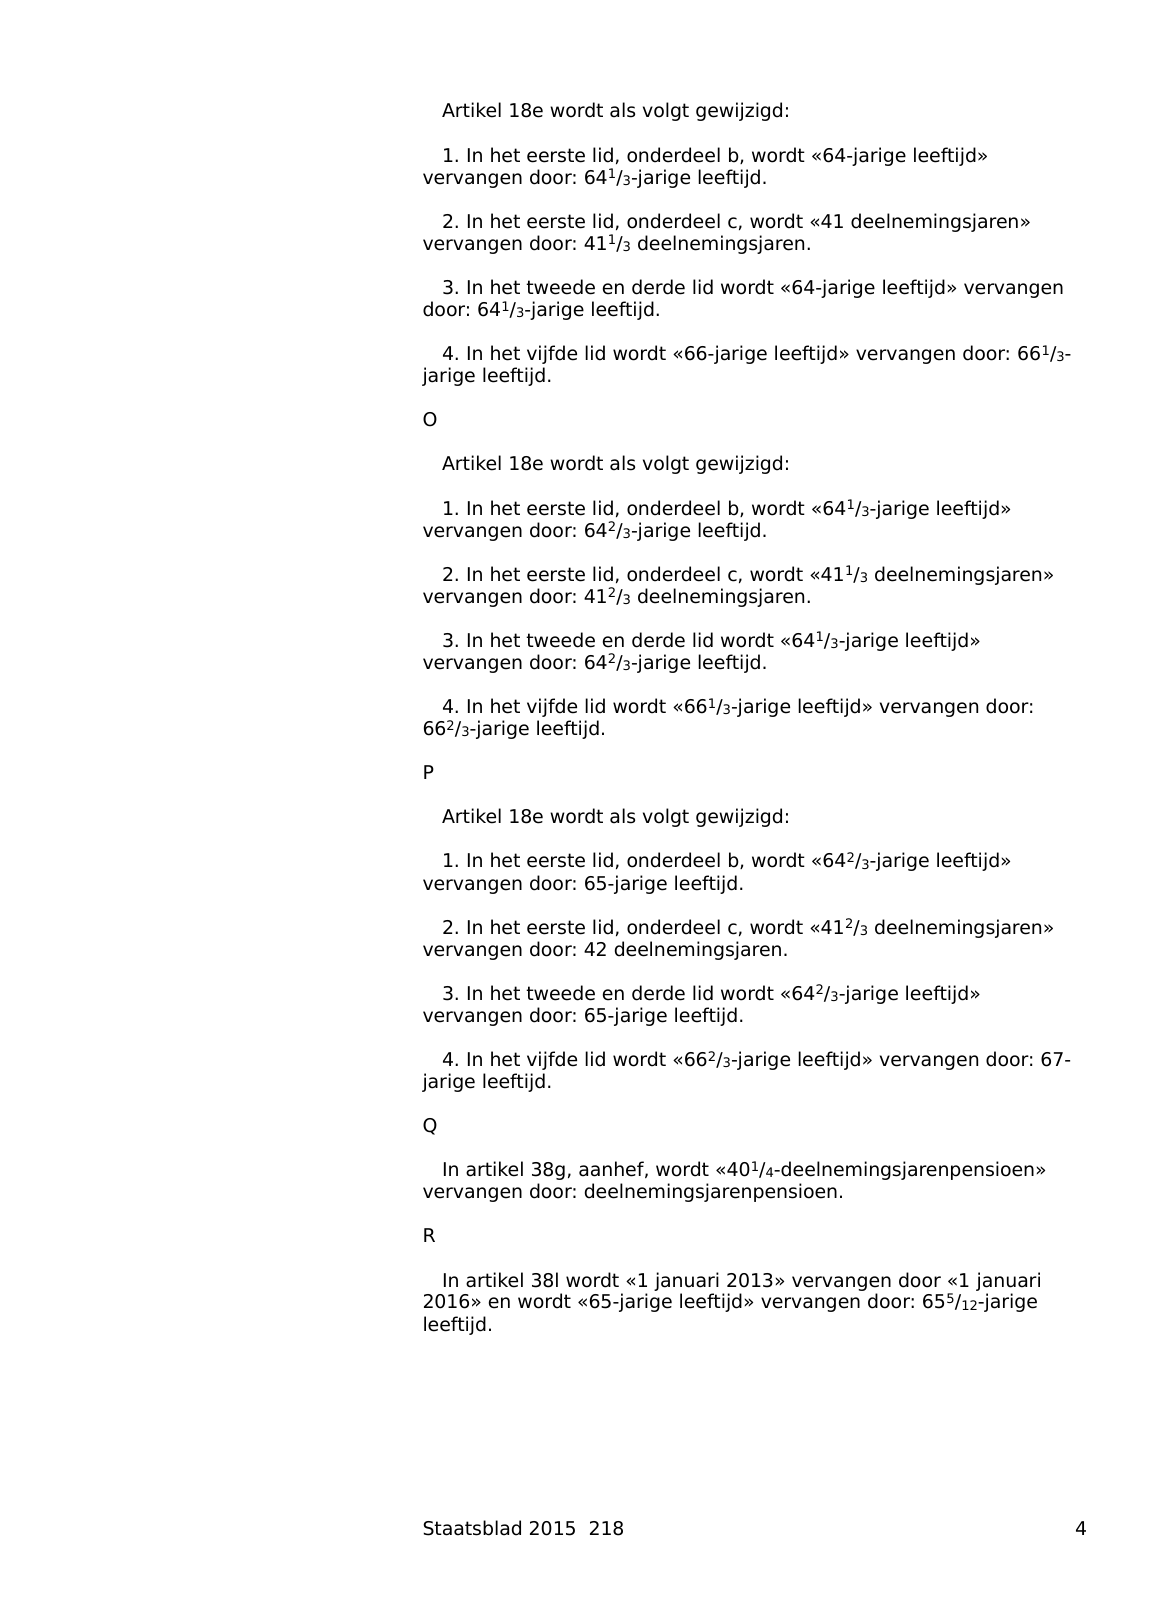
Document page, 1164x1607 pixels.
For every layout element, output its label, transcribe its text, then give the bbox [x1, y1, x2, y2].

text In artikel 38g, aanhef, wordt «401/4-deelnemingsjarenpensioen» vervangen door: deelnemingsjarenpensioen. [422, 1159, 1087, 1203]
text 4. In het vijfde lid wordt «66-jarige leeftijd» vervangen door: 661/3-jarige leeftijd. [422, 343, 1087, 387]
text 3. In het tweede en derde lid wordt «642/3-jarige leeftijd» vervangen door: 65-jarige leeftijd. [422, 983, 1087, 1027]
text Artikel 18e wordt als volgt gewijzigd: [422, 100, 1087, 122]
text In artikel 38l wordt «1 januari 2013» vervangen door «1 januari 2016» en wordt «65-jarige leeftijd» vervangen door: 655/12-jarige leeftijd. [422, 1269, 1087, 1335]
text 4. In het vijfde lid wordt «662/3-jarige leeftijd» vervangen door: 67-jarige leeftijd. [422, 1049, 1087, 1093]
text 1. In het eerste lid, onderdeel b, wordt «64-jarige leeftijd» vervangen door: 641/3-jarige leeftijd. [422, 144, 1087, 188]
text Q [422, 1115, 1087, 1137]
text 2. In het eerste lid, onderdeel c, wordt «411/3 deelnemingsjaren» vervangen door: 412/3 deelnemingsjaren. [422, 564, 1087, 608]
text 1. In het eerste lid, onderdeel b, wordt «642/3-jarige leeftijd» vervangen door: 65-jarige leeftijd. [422, 850, 1087, 894]
text 4. In het vijfde lid wordt «661/3-jarige leeftijd» vervangen door: 662/3-jarige leeftijd. [422, 696, 1087, 740]
text O [422, 409, 1087, 431]
text 2. In het eerste lid, onderdeel c, wordt «412/3 deelnemingsjaren» vervangen door: 42 deelnemingsjaren. [422, 917, 1087, 961]
text P [422, 762, 1087, 784]
text 2. In het eerste lid, onderdeel c, wordt «41 deelnemingsjaren» vervangen door: 411/3 deelnemingsjaren. [422, 211, 1087, 255]
text R [422, 1225, 1087, 1247]
text 1. In het eerste lid, onderdeel b, wordt «641/3-jarige leeftijd» vervangen door: 642/3-jarige leeftijd. [422, 497, 1087, 541]
text Artikel 18e wordt als volgt gewijzigd: [422, 806, 1087, 828]
text 3. In het tweede en derde lid wordt «641/3-jarige leeftijd» vervangen door: 642/3-jarige leeftijd. [422, 630, 1087, 674]
text 3. In het tweede en derde lid wordt «64-jarige leeftijd» vervangen door: 641/3-jarige leeftijd. [422, 277, 1087, 321]
text Artikel 18e wordt als volgt gewijzigd: [422, 453, 1087, 475]
